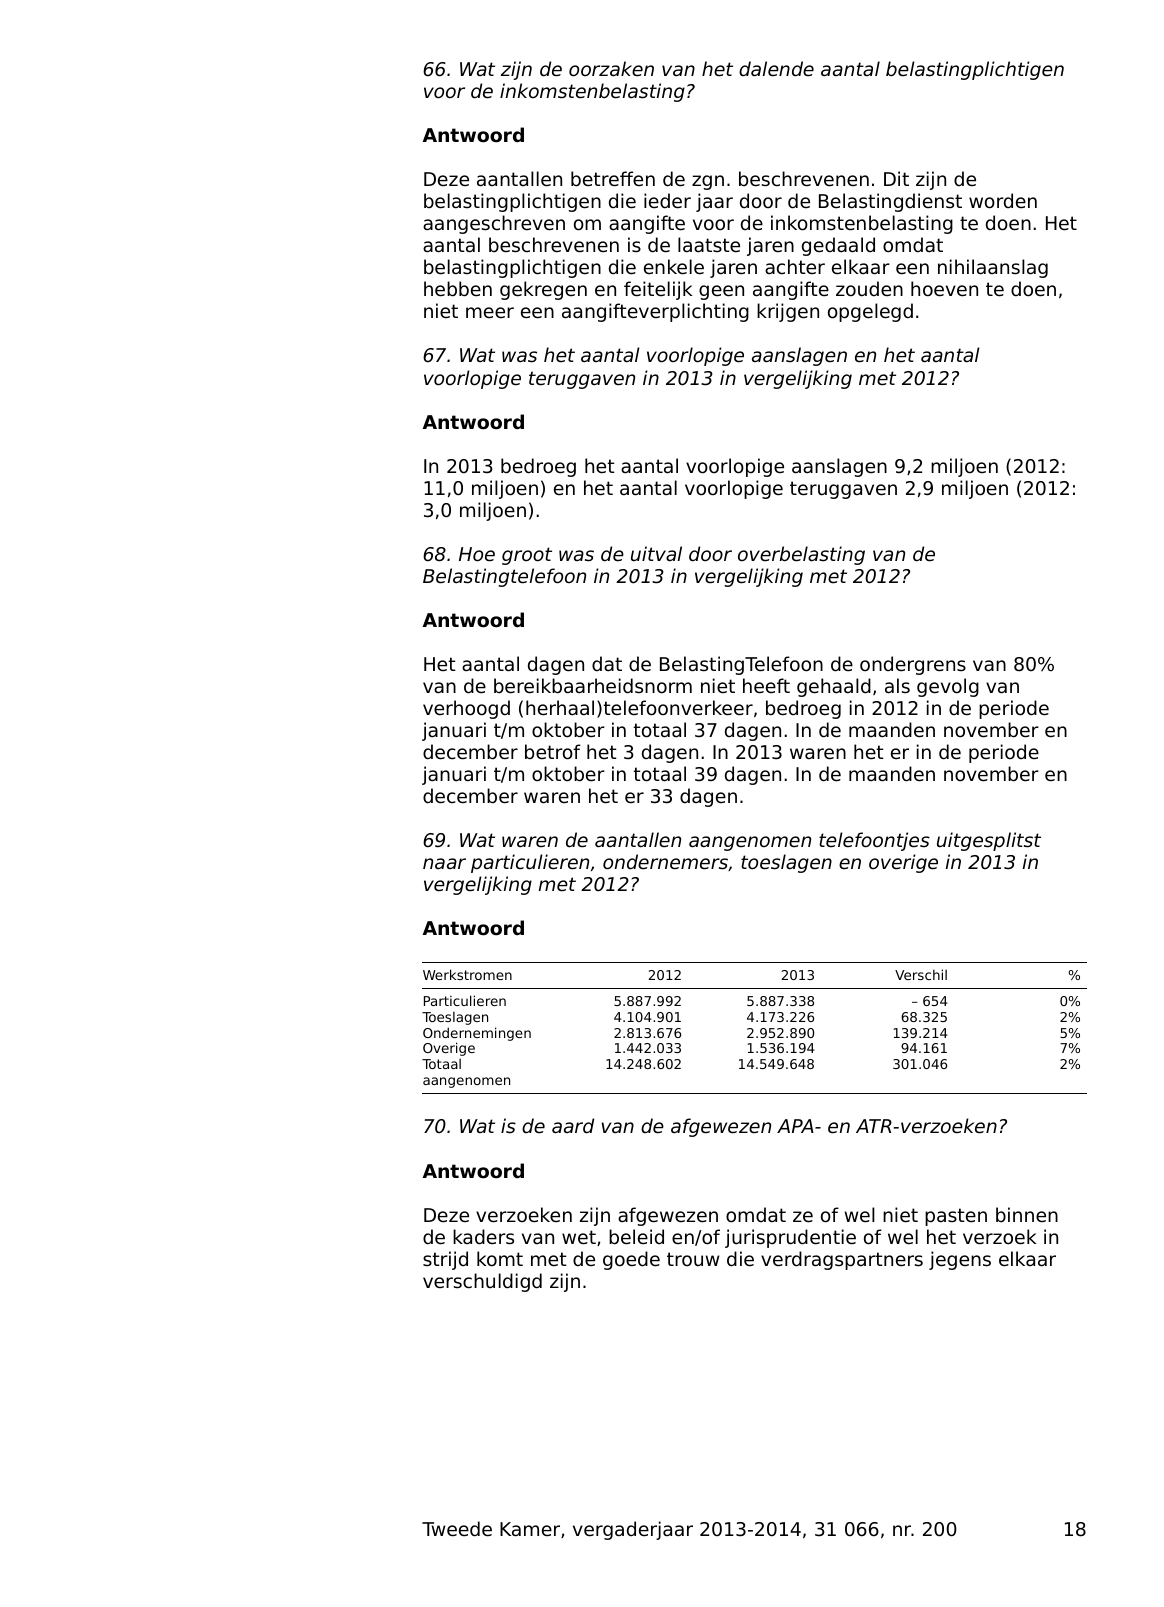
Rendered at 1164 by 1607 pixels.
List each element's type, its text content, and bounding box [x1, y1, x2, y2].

table_cell 14.248.602 [555, 1057, 688, 1093]
table_cell 2% [954, 1057, 1087, 1093]
table_cell 1.442.033 [555, 1041, 688, 1057]
subtitle 66. Wat zijn de oorzaken van het dalende aantal belastingplichtigen voor de inkomstenbelasting? [422, 59, 1087, 103]
text In 2013 bedroeg het aantal voorlopige aanslagen 9,2 miljoen (2012: 11,0 miljoen) en het aantal voorlopige teruggaven 2,9 miljoen (2012: 3,0 miljoen). [422, 456, 1087, 522]
table_cell 7% [954, 1041, 1087, 1057]
table_cell 2.813.676 [555, 1026, 688, 1041]
table_cell 4.104.901 [555, 1010, 688, 1026]
table_cell 5.887.338 [688, 989, 821, 1010]
table_header Werkstromen [422, 963, 555, 988]
table_cell Ondernemingen [422, 1026, 555, 1041]
table_cell 139.214 [821, 1026, 954, 1041]
table_cell Totaal aangenomen [422, 1057, 555, 1093]
subtitle 68. Hoe groot was de uitval door overbelasting van de Belastingtelefoon in 2013 in vergelijking met 2012? [422, 544, 1087, 588]
table_cell 94.161 [821, 1041, 954, 1057]
table_cell 1.536.194 [688, 1041, 821, 1057]
table_cell 2.952.890 [688, 1026, 821, 1041]
text Deze verzoeken zijn afgewezen omdat ze of wel niet pasten binnen de kaders van wet, beleid en/of jurisprudentie of wel het verzoek in strijd komt met de goede trouw die verdragspartners jegens elkaar verschuldigd zijn. [422, 1205, 1087, 1293]
table_header Verschil [821, 963, 954, 988]
table_cell 2% [954, 1010, 1087, 1026]
subtitle 67. Wat was het aantal voorlopige aanslagen en het aantal voorlopige teruggaven in 2013 in vergelijking met 2012? [422, 345, 1087, 389]
table_cell 68.325 [821, 1010, 954, 1026]
table_cell 0% [954, 989, 1087, 1010]
subtitle Antwoord [422, 125, 1087, 147]
table_cell 301.046 [821, 1057, 954, 1093]
table_cell Particulieren [422, 989, 555, 1010]
table_header 2013 [688, 963, 821, 988]
text Deze aantallen betreffen de zgn. beschrevenen. Dit zijn de belastingplichtigen die ieder jaar door de Belastingdienst worden aangeschreven om aangifte voor de inkomstenbelasting te doen. Het aantal beschrevenen is de laatste jaren gedaald omdat belastingplichtigen die enkele jaren achter elkaar een nihilaanslag hebben gekregen en feitelijk geen aangifte zouden hoeven te doen, niet meer een aangifteverplichting krijgen opgelegd. [422, 169, 1087, 323]
table_cell 4.173.226 [688, 1010, 821, 1026]
subtitle Antwoord [422, 918, 1087, 940]
table_cell – 654 [821, 989, 954, 1010]
subtitle 70. Wat is de aard van de afgewezen APA- en ATR-verzoeken? [422, 1116, 1087, 1138]
subtitle Antwoord [422, 1161, 1087, 1182]
table_header % [954, 963, 1087, 988]
table_header 2012 [555, 963, 688, 988]
text Het aantal dagen dat de BelastingTelefoon de ondergrens van 80% van de bereikbaarheidsnorm niet heeft gehaald, als gevolg van verhoogd (herhaal)telefoonverkeer, bedroeg in 2012 in de periode januari t/m oktober in totaal 37 dagen. In de maanden november en december betrof het 3 dagen. In 2013 waren het er in de periode januari t/m oktober in totaal 39 dagen. In de maanden november en december waren het er 33 dagen. [422, 654, 1087, 808]
subtitle Antwoord [422, 412, 1087, 433]
table_cell 14.549.648 [688, 1057, 821, 1093]
table_cell Overige [422, 1041, 555, 1057]
subtitle 69. Wat waren de aantallen aangenomen telefoontjes uitgesplitst naar particulieren, ondernemers, toeslagen en overige in 2013 in vergelijking met 2012? [422, 830, 1087, 896]
table_cell 5% [954, 1026, 1087, 1041]
table_cell Toeslagen [422, 1010, 555, 1026]
subtitle Antwoord [422, 610, 1087, 632]
table_cell 5.887.992 [555, 989, 688, 1010]
